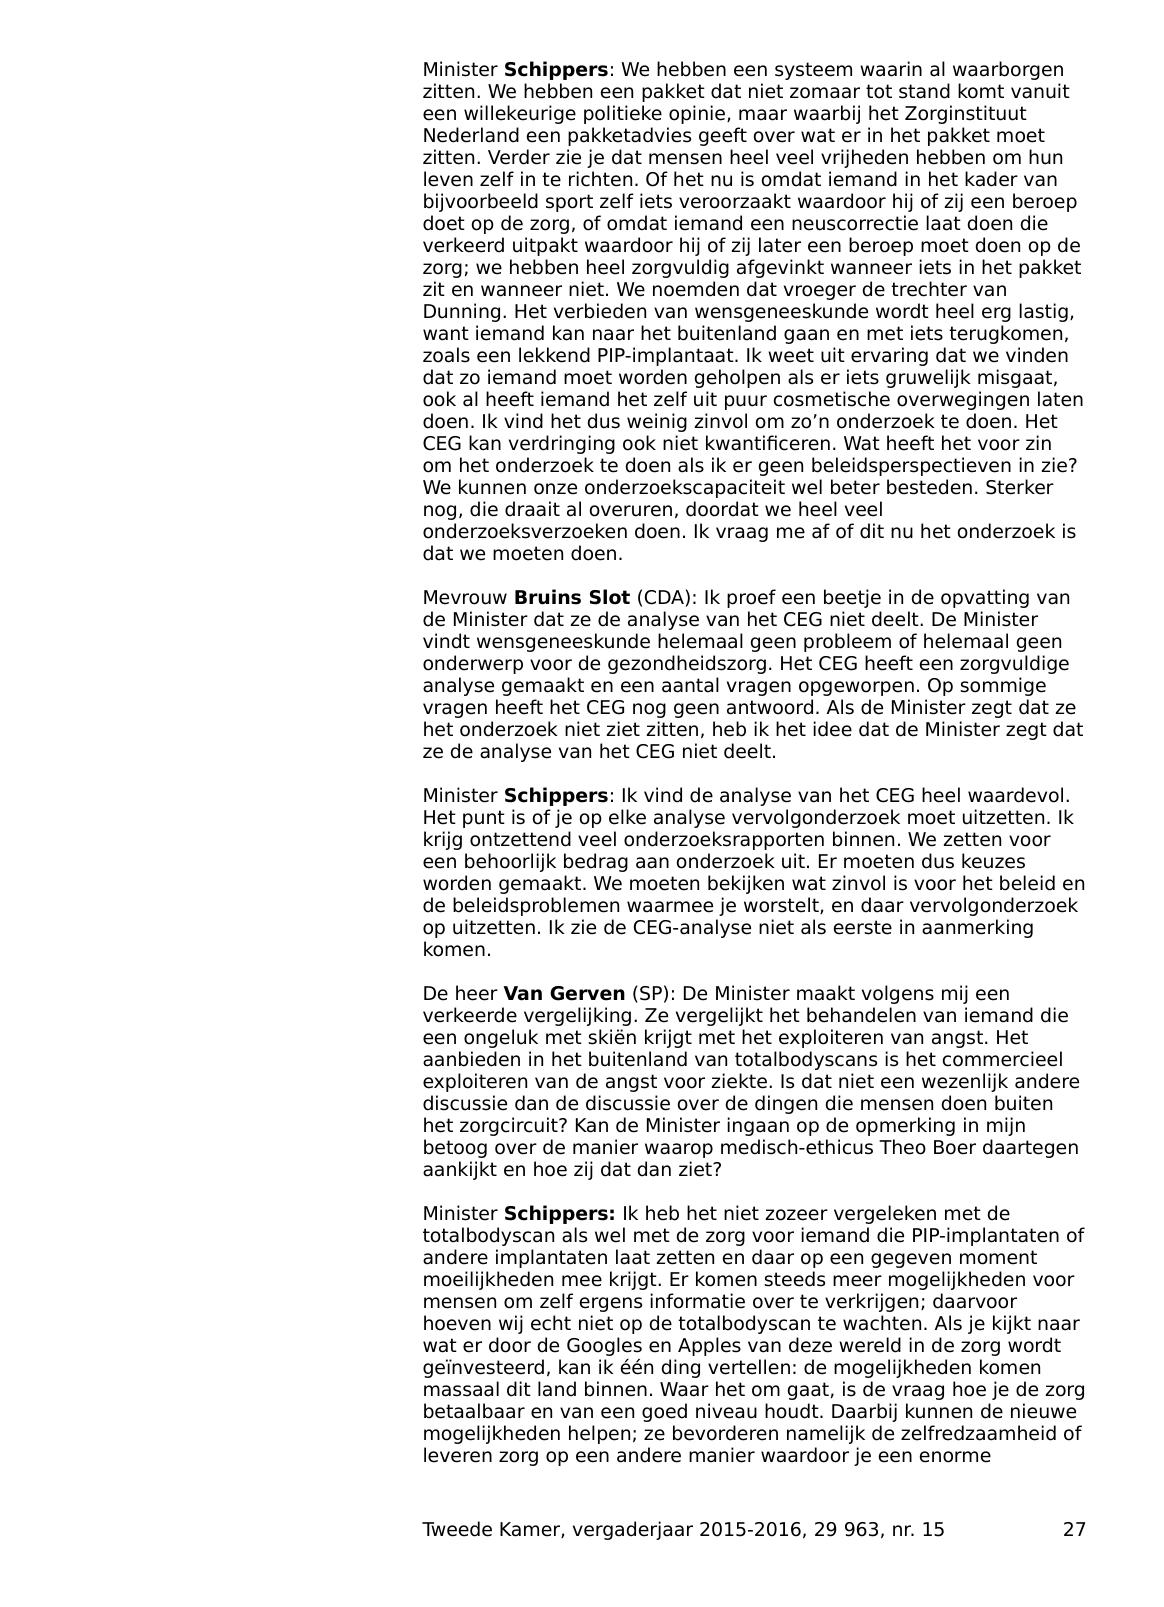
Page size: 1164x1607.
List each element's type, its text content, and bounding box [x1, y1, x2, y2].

text De heer Van Gerven (SP): De Minister maakt volgens mij een verkeerde vergelijking. Ze vergelijkt het behandelen van iemand die een ongeluk met skiën krijgt met het exploiteren van angst. Het aanbieden in het buitenland van totalbodyscans is het commercieel exploiteren van de angst voor ziekte. Is dat niet een wezenlijk andere discussie dan de discussie over de dingen die mensen doen buiten het zorgcircuit? Kan de Minister ingaan op de opmerking in mijn betoog over de manier waarop medisch-ethicus Theo Boer daartegen aankijkt en hoe zij dat dan ziet? [422, 983, 1087, 1181]
text Mevrouw Bruins Slot (CDA): Ik proef een beetje in de opvatting van de Minister dat ze de analyse van het CEG niet deelt. De Minister vindt wensgeneeskunde helemaal geen probleem of helemaal geen onderwerp voor de gezondheidszorg. Het CEG heeft een zorgvuldige analyse gemaakt en een aantal vragen opgeworpen. Op sommige vragen heeft het CEG nog geen antwoord. Als de Minister zegt dat ze het onderzoek niet ziet zitten, heb ik het idee dat de Minister zegt dat ze de analyse van het CEG niet deelt. [422, 587, 1087, 763]
text Minister Schippers: Ik heb het niet zozeer vergeleken met de totalbodyscan als wel met de zorg voor iemand die PIP-implantaten of andere implantaten laat zetten en daar op een gegeven moment moeilijkheden mee krijgt. Er komen steeds meer mogelijkheden voor mensen om zelf ergens informatie over te verkrijgen; daarvoor hoeven wij echt niet op de totalbodyscan te wachten. Als je kijkt naar wat er door de Googles en Apples van deze wereld in de zorg wordt geïnvesteerd, kan ik één ding vertellen: de mogelijkheden komen massaal dit land binnen. Waar het om gaat, is de vraag hoe je de zorg betaalbaar en van een goed niveau houdt. Daarbij kunnen de nieuwe mogelijkheden helpen; ze bevorderen namelijk de zelfredzaamheid of leveren zorg op een andere manier waardoor je een enorme [422, 1203, 1087, 1467]
text Minister Schippers: We hebben een systeem waarin al waarborgen zitten. We hebben een pakket dat niet zomaar tot stand komt vanuit een willekeurige politieke opinie, maar waarbij het Zorginstituut Nederland een pakketadvies geeft over wat er in het pakket moet zitten. Verder zie je dat mensen heel veel vrijheden hebben om hun leven zelf in te richten. Of het nu is omdat iemand in het kader van bijvoorbeeld sport zelf iets veroorzaakt waardoor hij of zij een beroep doet op de zorg, of omdat iemand een neuscorrectie laat doen die verkeerd uitpakt waardoor hij of zij later een beroep moet doen op de zorg; we hebben heel zorgvuldig afgevinkt wanneer iets in het pakket zit en wanneer niet. We noemden dat vroeger de trechter van Dunning. Het verbieden van wensgeneeskunde wordt heel erg lastig, want iemand kan naar het buitenland gaan en met iets terugkomen, zoals een lekkend PIP-implantaat. Ik weet uit ervaring dat we vinden dat zo iemand moet worden geholpen als er iets gruwelijk misgaat, ook al heeft iemand het zelf uit puur cosmetische overwegingen laten doen. Ik vind het dus weinig zinvol om zo’n onderzoek te doen. Het CEG kan verdringing ook niet kwantificeren. Wat heeft het voor zin om het onderzoek te doen als ik er geen beleidsperspectieven in zie? We kunnen onze onderzoekscapaciteit wel beter besteden. Sterker nog, die draait al overuren, doordat we heel veel onderzoeksverzoeken doen. Ik vraag me af of dit nu het onderzoek is dat we moeten doen. [422, 59, 1087, 564]
text Minister Schippers: Ik vind de analyse van het CEG heel waardevol. Het punt is of je op elke analyse vervolgonderzoek moet uitzetten. Ik krijg ontzettend veel onderzoeksrapporten binnen. We zetten voor een behoorlijk bedrag aan onderzoek uit. Er moeten dus keuzes worden gemaakt. We moeten bekijken wat zinvol is voor het beleid en de beleidsproblemen waarmee je worstelt, en daar vervolgonderzoek op uitzetten. Ik zie de CEG-analyse niet als eerste in aanmerking komen. [422, 785, 1087, 961]
